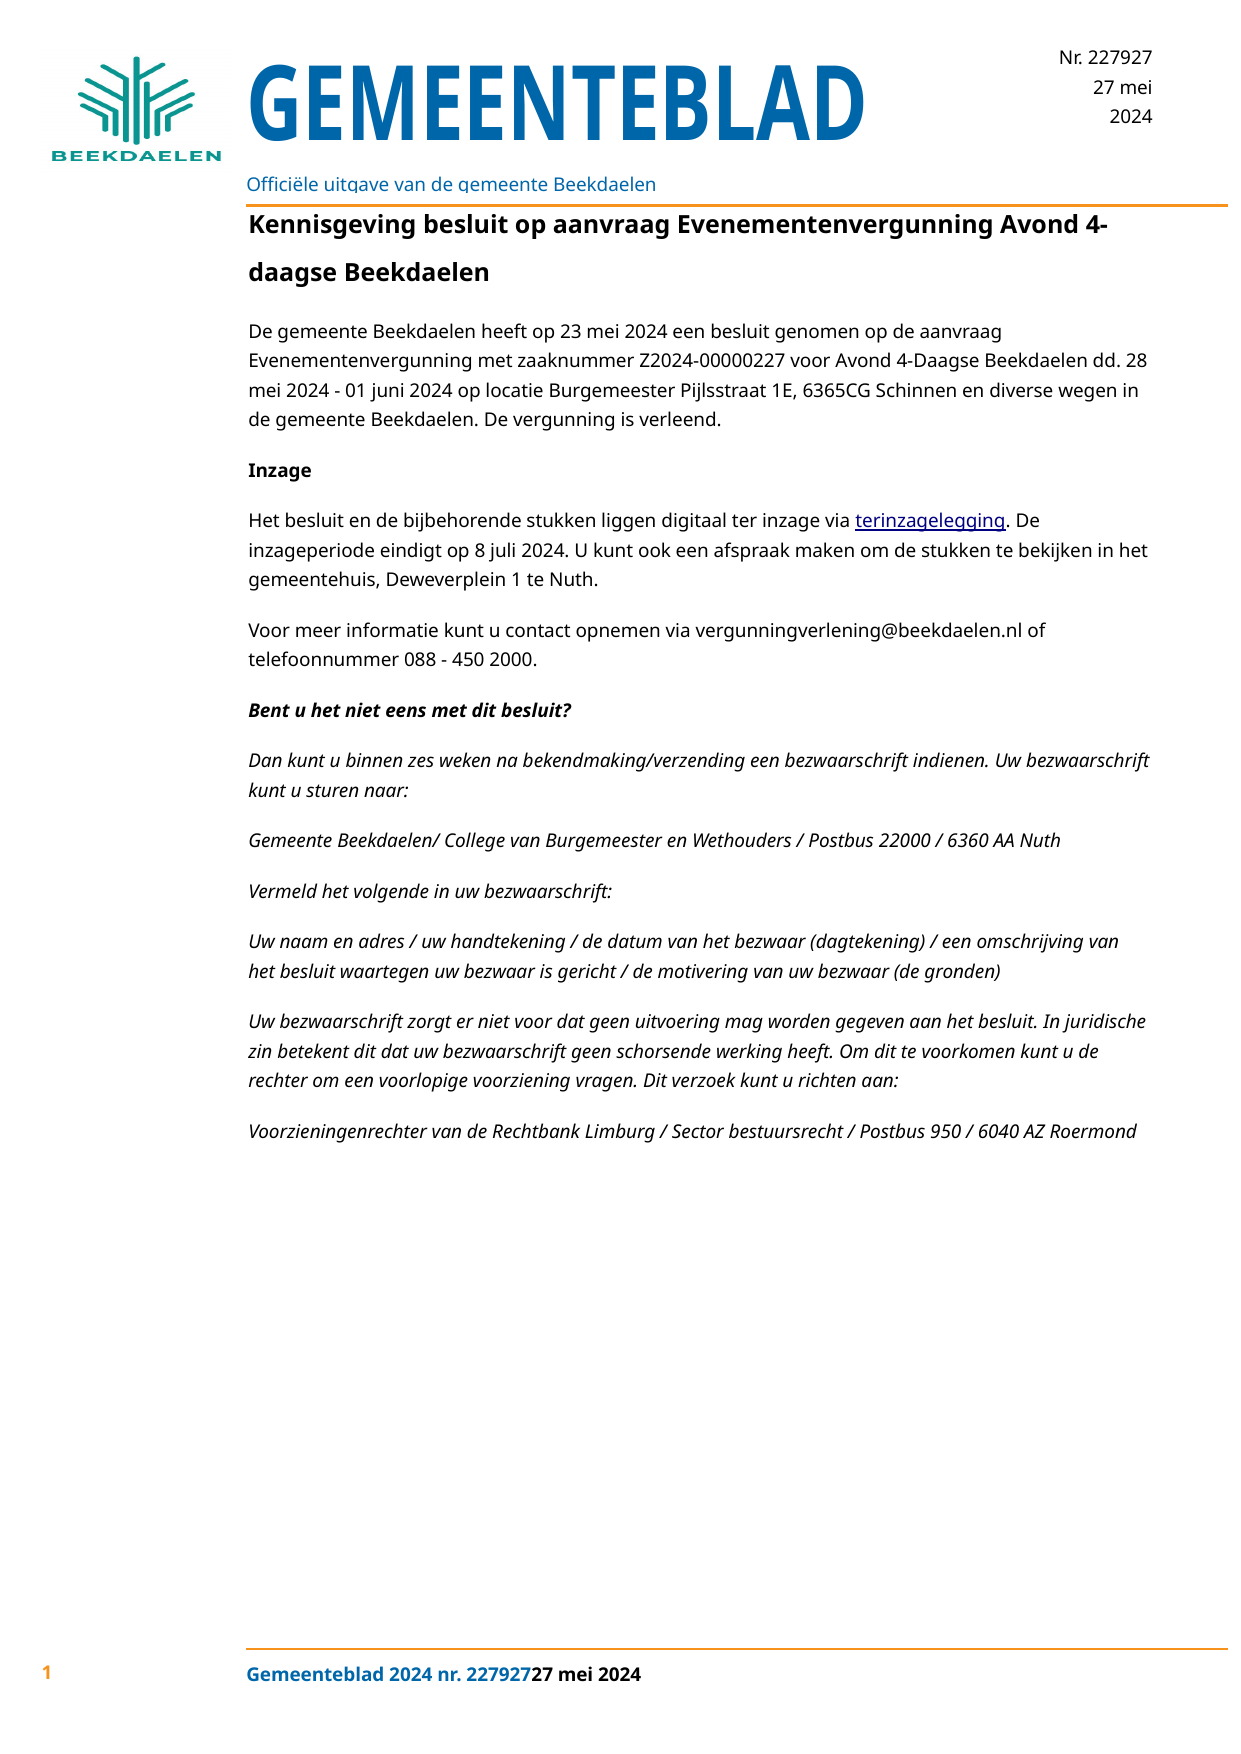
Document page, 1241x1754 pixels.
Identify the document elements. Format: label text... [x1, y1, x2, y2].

text Vermeld het volgende in uw bezwaarschrift: [248, 878, 1152, 904]
text Uw naam en adres / uw handtekening / de datum van het bezwaar (dagtekening) / een omschrijving van het besluit waartegen uw bezwaar is gericht / de motivering van uw bezwaar (de gronden) [248, 928, 1152, 984]
text Gemeente Beekdaelen/ College van Burgemeester en Wethouders / Postbus 22000 / 6360 AA Nuth [248, 827, 1152, 853]
text Bent u het niet eens met dit besluit? [248, 697, 1152, 723]
text Inzage [248, 457, 1152, 483]
text Het besluit en de bijbehorende stukken liggen digitaal ter inzage via terinzagelegging. De inzageperiode eindigt op 8 juli 2024. U kunt ook een afspraak maken om de stukken te bekijken in het gemeentehuis, Deweverplein 1 te Nuth. [248, 507, 1152, 592]
text De gemeente Beekdaelen heeft op 23 mei 2024 een besluit genomen op de aanvraag Evenementenvergunning met zaaknummer Z2024-00000227 voor Avond 4-Daagse Beekdaelen dd. 28 mei 2024 - 01 juni 2024 op locatie Burgemeester Pijlsstraat 1E, 6365CG Schinnen en diverse wegen in de gemeente Beekdaelen. De vergunning is verleend. [248, 318, 1152, 432]
text Kennisgeving besluit op aanvraag Evenementenvergunning Avond 4-daagse Beekdaelen [248, 207, 1152, 288]
text Voor meer informatie kunt u contact opnemen via vergunningverlening@beekdaelen.nl of telefoonnummer 088 - 450 2000. [248, 617, 1152, 672]
picture [41, 47, 231, 172]
text Voorzieningenrechter van de Rechtbank Limburg / Sector bestuursrecht / Postbus 950 / 6040 AZ Roermond [248, 1118, 1152, 1144]
text Dan kunt u binnen zes weken na bekendmaking/verzending een bezwaarschrift indienen. Uw bezwaarschrift kunt u sturen naar: [248, 747, 1152, 803]
text Uw bezwaarschrift zorgt er niet voor dat geen uitvoering mag worden gegeven aan het besluit. In juridische zin betekent dit dat uw bezwaarschrift geen schorsende werking heeft. Om dit te voorkomen kunt u de rechter om een voorlopige voorziening vragen. Dit verzoek kunt u richten aan: [248, 1008, 1152, 1093]
